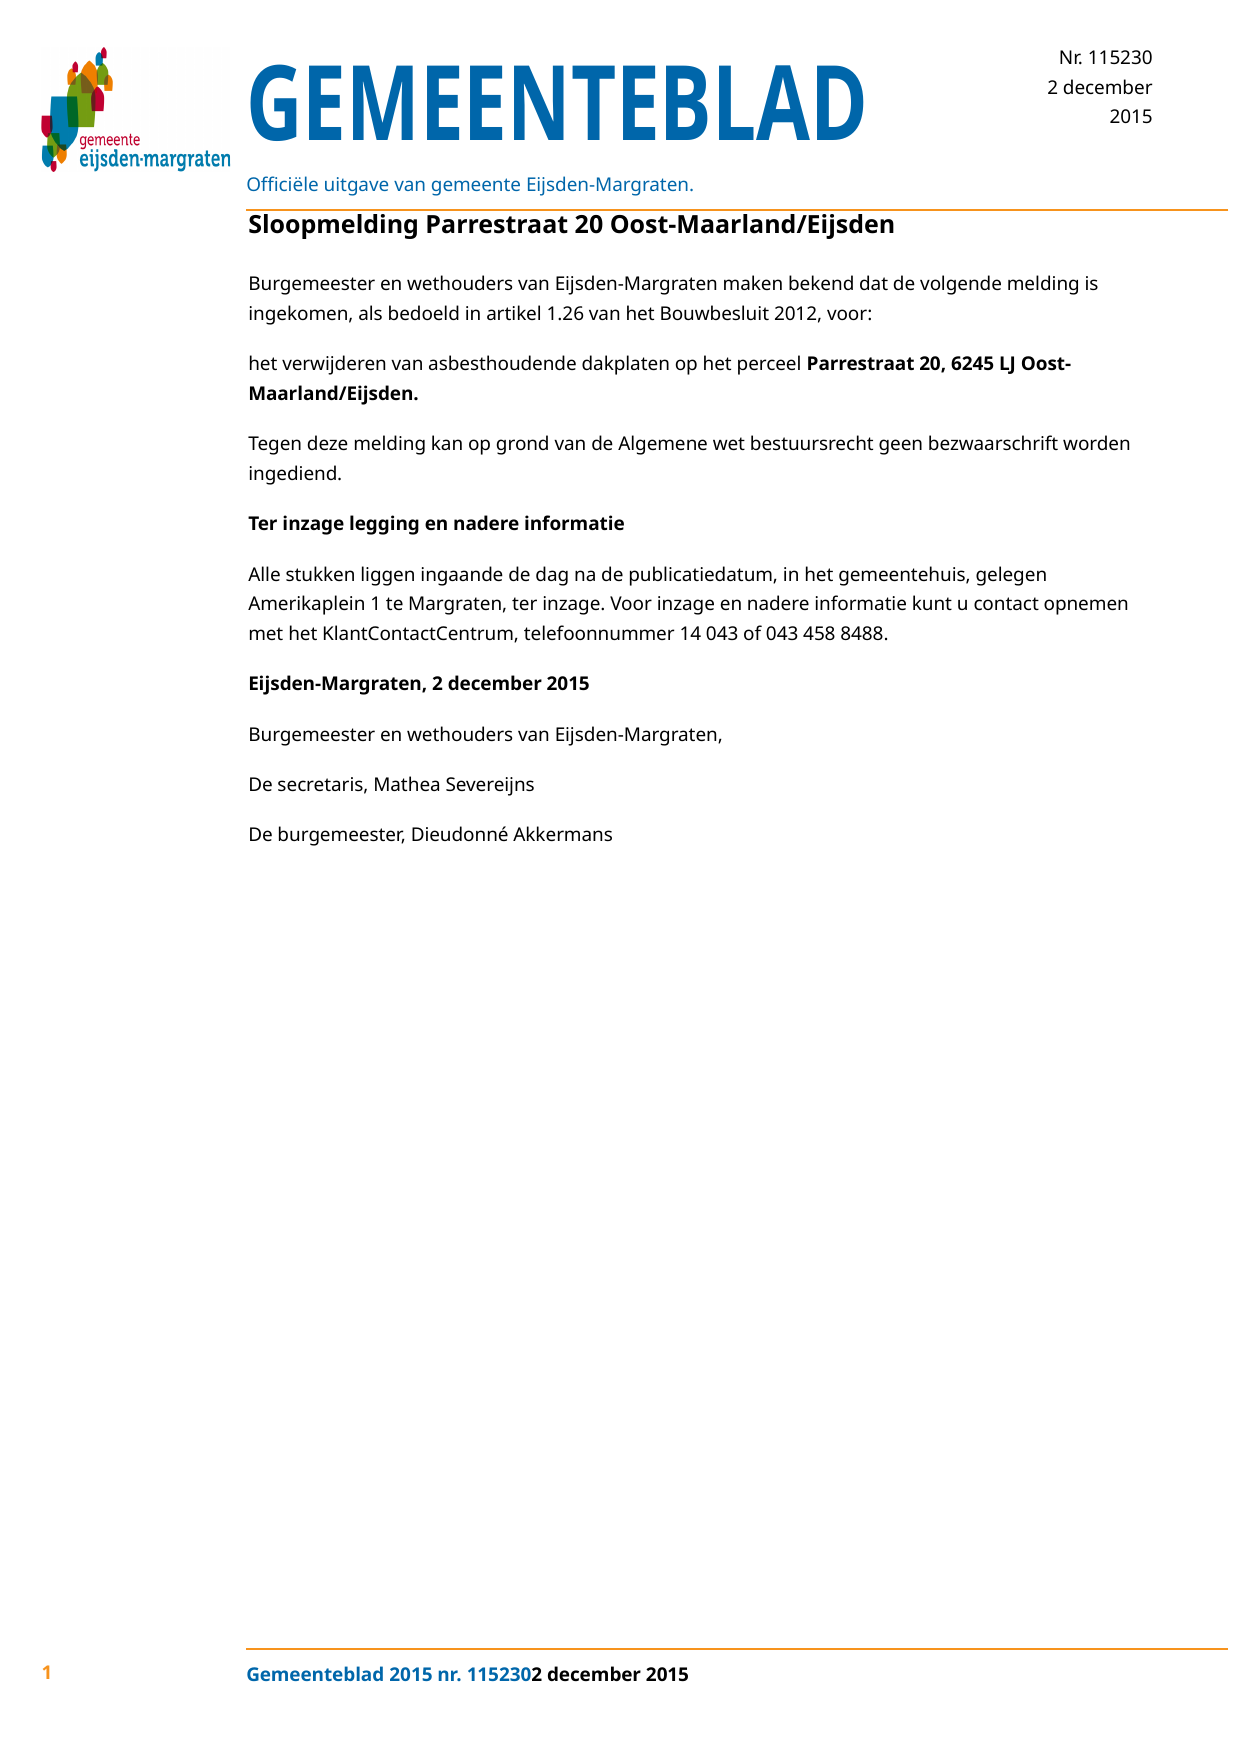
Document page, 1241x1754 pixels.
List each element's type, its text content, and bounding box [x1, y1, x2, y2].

text De burgemeester, Dieudonné Akkermans [248, 822, 1152, 847]
text Burgemeester en wethouders van Eijsden-Margraten maken bekend dat de volgende melding is ingekomen, als bedoeld in artikel 1.26 van het Bouwbesluit 2012, voor: [248, 270, 1152, 326]
text De secretaris, Mathea Severeijns [248, 771, 1152, 797]
text Ter inzage legging en nadere informatie [248, 510, 1152, 536]
text Alle stukken liggen ingaande de dag na de publicatiedatum, in het gemeentehuis, gelegen Amerikaplein 1 te Margraten, ter inzage. Voor inzage en nadere informatie kunt u contact opnemen met het KlantContactCentrum, telefoonnummer 14 043 of 043 458 8488. [248, 561, 1152, 646]
text Tegen deze melding kan op grond van de Algemene wet bestuursrecht geen bezwaarschrift worden ingediend. [248, 430, 1152, 486]
text Sloopmelding Parrestraat 20 Oost-Maarland/Eijsden [248, 211, 1152, 241]
text het verwijderen van asbesthoudende dakplaten op het perceel Parrestraat 20, 6245 LJ Oost-Maarland/Eijsden. [248, 350, 1152, 406]
text Eijsden-Margraten, 2 december 2015 [248, 670, 1152, 696]
picture [41, 47, 231, 172]
text Burgemeester en wethouders van Eijsden-Margraten, [248, 721, 1152, 746]
